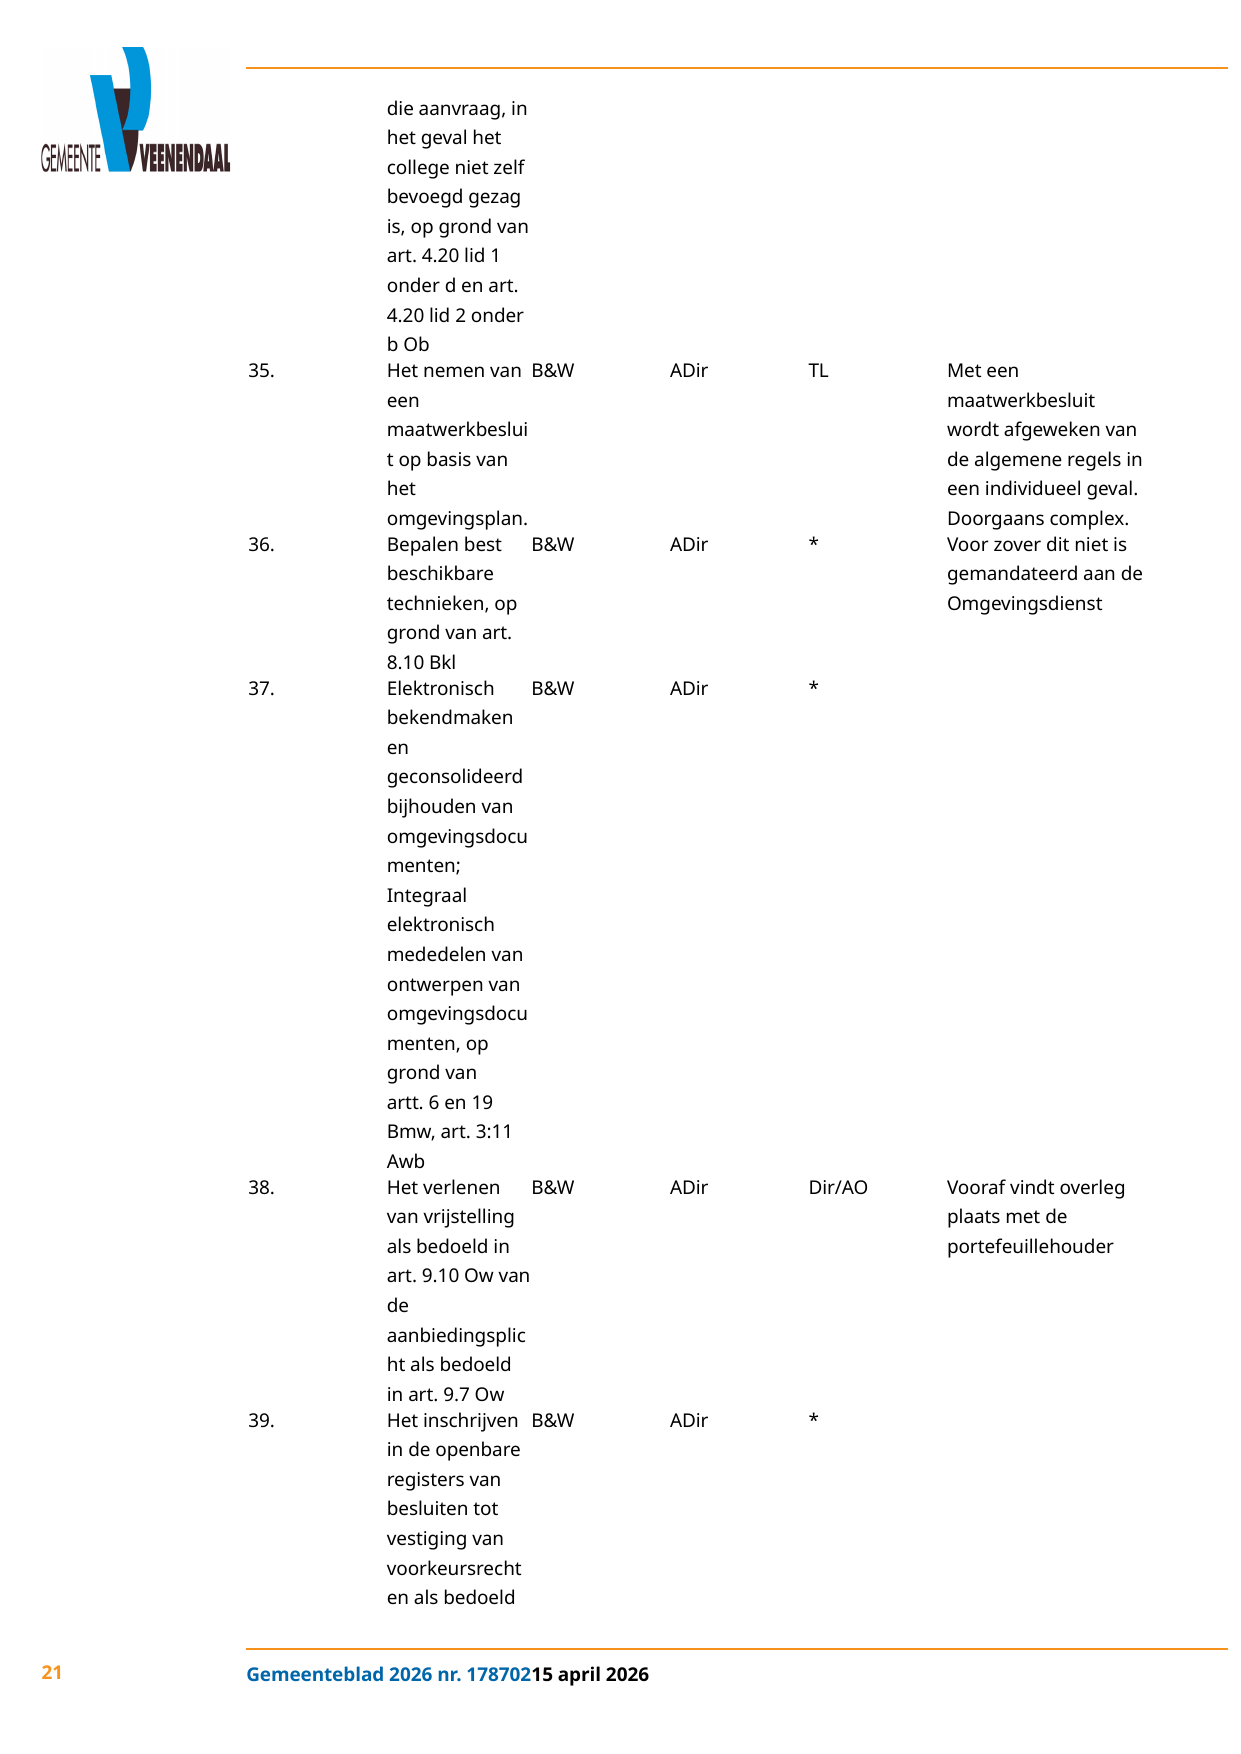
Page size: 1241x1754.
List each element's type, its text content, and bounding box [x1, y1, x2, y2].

table_cell B&W [531, 675, 670, 1174]
table_cell * [808, 675, 947, 1174]
table_cell [947, 1407, 1152, 1610]
table_cell [531, 95, 670, 357]
table_cell ADir [670, 1407, 808, 1610]
table_cell * [808, 531, 947, 675]
table_cell Het nemen van een maatwerkbesluit op basis van het omgevingsplan. [387, 357, 531, 531]
picture [41, 47, 130, 172]
table_cell [947, 95, 1152, 357]
picture [123, 47, 231, 172]
table_cell TL [808, 357, 947, 531]
table_cell B&W [531, 1407, 670, 1610]
table_cell 38. [248, 1174, 387, 1407]
table_cell [248, 95, 387, 357]
table_cell 39. [248, 1407, 387, 1610]
table_cell Bepalen best beschikbare technieken, op grond van art. 8.10 Bkl [387, 531, 531, 675]
table_cell Met een maatwerkbesluit wordt afgeweken van de algemene regels in een individueel geval. Doorgaans complex. [947, 357, 1152, 531]
table_cell 37. [248, 675, 387, 1174]
table_cell Het verlenen van vrijstelling als bedoeld in art. 9.10 Ow van de aanbiedingsplicht als bedoeld in art. 9.7 Ow [387, 1174, 531, 1407]
table_cell 35. [248, 357, 387, 531]
table_cell B&W [531, 1174, 670, 1407]
table_cell die aanvraag, in het geval het college niet zelf bevoegd gezag is, op grond van art. 4.20 lid 1 onder d en art. 4.20 lid 2 onder b Ob [387, 95, 531, 357]
table_cell ADir [670, 357, 808, 531]
table_cell Vooraf vindt overleg plaats met de portefeuillehouder [947, 1174, 1152, 1407]
table_cell [947, 675, 1152, 1174]
table_cell [808, 95, 947, 357]
table_cell Het inschrijven in de openbare registers van besluiten tot vestiging van voorkeursrechten als bedoeld [387, 1407, 531, 1610]
table_cell * [808, 1407, 947, 1610]
table_cell ADir [670, 1174, 808, 1407]
table_cell ADir [670, 531, 808, 675]
table_cell [670, 95, 808, 357]
table_cell Dir/AO [808, 1174, 947, 1407]
table_cell ADir [670, 675, 808, 1174]
table_cell B&W [531, 357, 670, 531]
table_cell B&W [531, 531, 670, 675]
table_cell 36. [248, 531, 387, 675]
table_cell Voor zover dit niet is gemandateerd aan de Omgevingsdienst [947, 531, 1152, 675]
table_cell Elektronisch bekendmaken en geconsolideerd bijhouden van omgevingsdocumenten; Integraal elektronisch mededelen van ontwerpen van omgevingsdocumenten, op grond van artt. 6 en 19 Bmw, art. 3:11 Awb [387, 675, 531, 1174]
